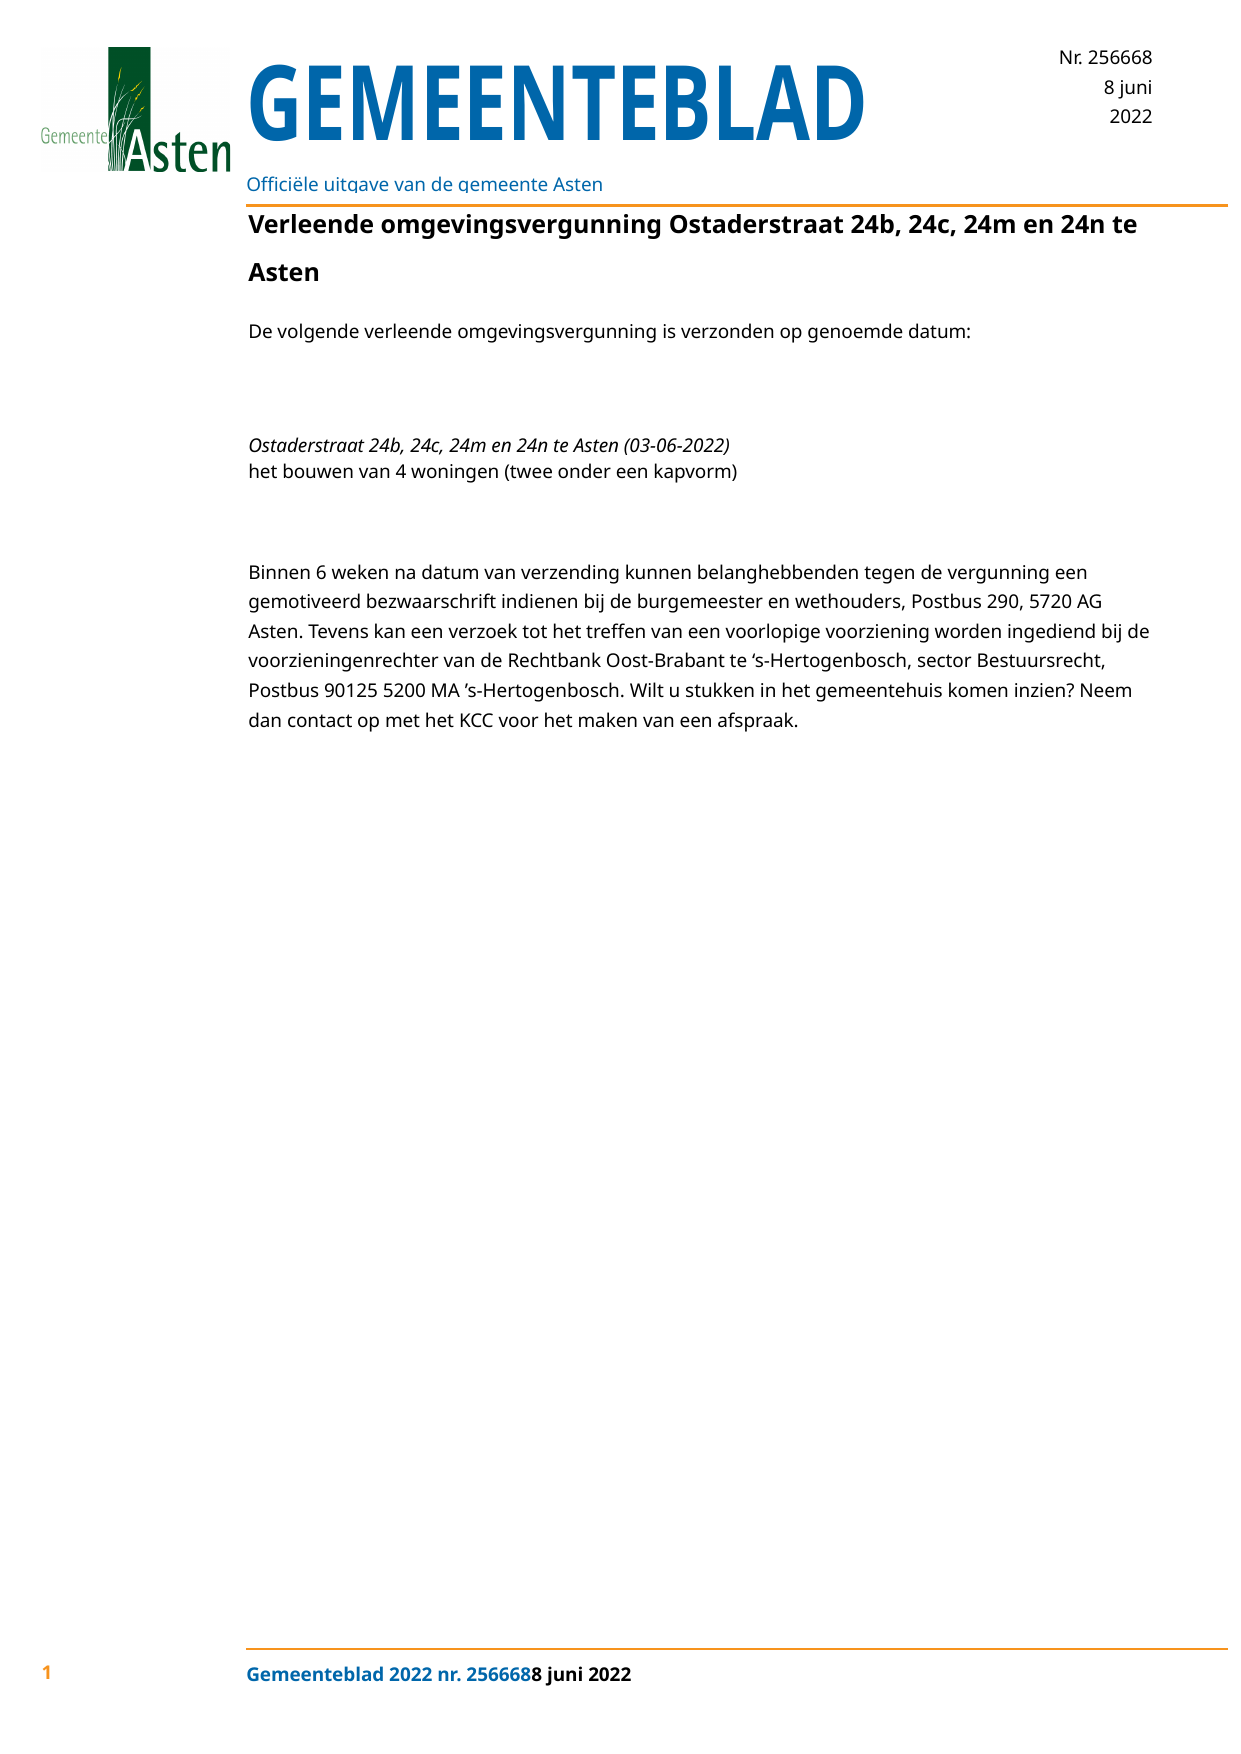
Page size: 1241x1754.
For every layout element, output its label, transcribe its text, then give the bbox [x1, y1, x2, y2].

text Ostaderstraat 24b, 24c, 24m en 24n te Asten (03-06-2022) [248, 432, 1152, 458]
picture [41, 47, 231, 172]
text De volgende verleende omgevingsvergunning is verzonden op genoemde datum: [248, 318, 1152, 344]
text Verleende omgevingsvergunning Ostaderstraat 24b, 24c, 24m en 24n te Asten [248, 207, 1152, 288]
text het bouwen van 4 woningen (twee onder een kapvorm) [248, 458, 1152, 484]
text Binnen 6 weken na datum van verzending kunnen belanghebbenden tegen de vergunning een gemotiveerd bezwaarschrift indienen bij de burgemeester en wethouders, Postbus 290, 5720 AG Asten. Tevens kan een verzoek tot het treffen van een voorlopige voorziening worden ingediend bij de voorzieningenrechter van de Rechtbank Oost-Brabant te ‘s-Hertogenbosch, sector Bestuursrecht, Postbus 90125 5200 MA ’s-Hertogenbosch. Wilt u stukken in het gemeentehuis komen inzien? Neem dan contact op met het KCC voor het maken van een afspraak. [248, 559, 1152, 732]
